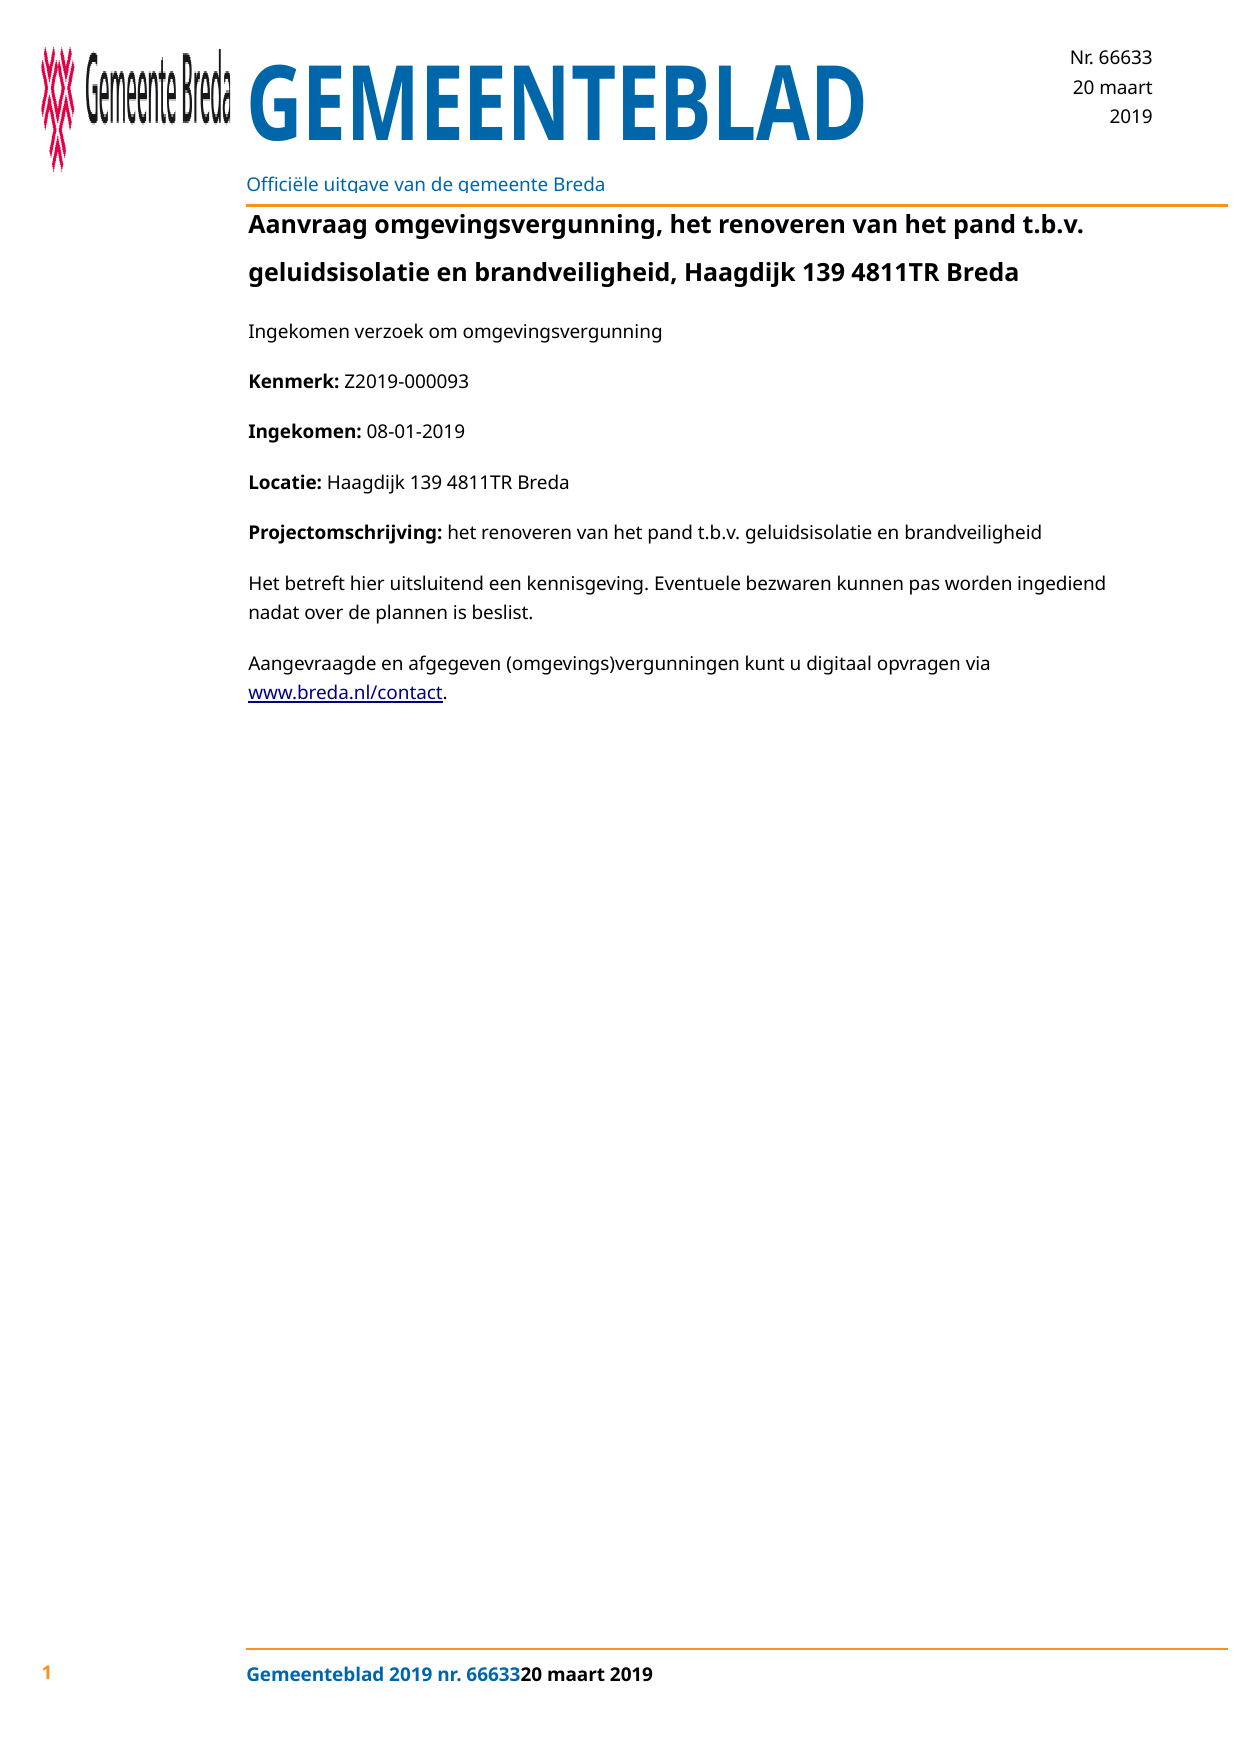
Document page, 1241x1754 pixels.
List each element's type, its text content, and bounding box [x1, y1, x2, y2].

text Het betreft hier uitsluitend een kennisgeving. Eventuele bezwaren kunnen pas worden ingediend nadat over de plannen is beslist. [248, 570, 1152, 625]
text Ingekomen verzoek om omgevingsvergunning [248, 318, 1152, 344]
picture [41, 47, 231, 172]
text Aangevraagde en afgegeven (omgevings)vergunningen kunt u digitaal opvragen via www.breda.nl/contact. [248, 650, 1152, 705]
text Ingekomen: 08-01-2019 [248, 419, 1152, 444]
text Locatie: Haagdijk 139 4811TR Breda [248, 469, 1152, 495]
text Aanvraag omgevingsvergunning, het renoveren van het pand t.b.v. geluidsisolatie en brandveiligheid, Haagdijk 139 4811TR Breda [248, 207, 1152, 288]
text Kenmerk: Z2019-000093 [248, 368, 1152, 394]
text Projectomschrijving: het renoveren van het pand t.b.v. geluidsisolatie en brandveiligheid [248, 519, 1152, 545]
